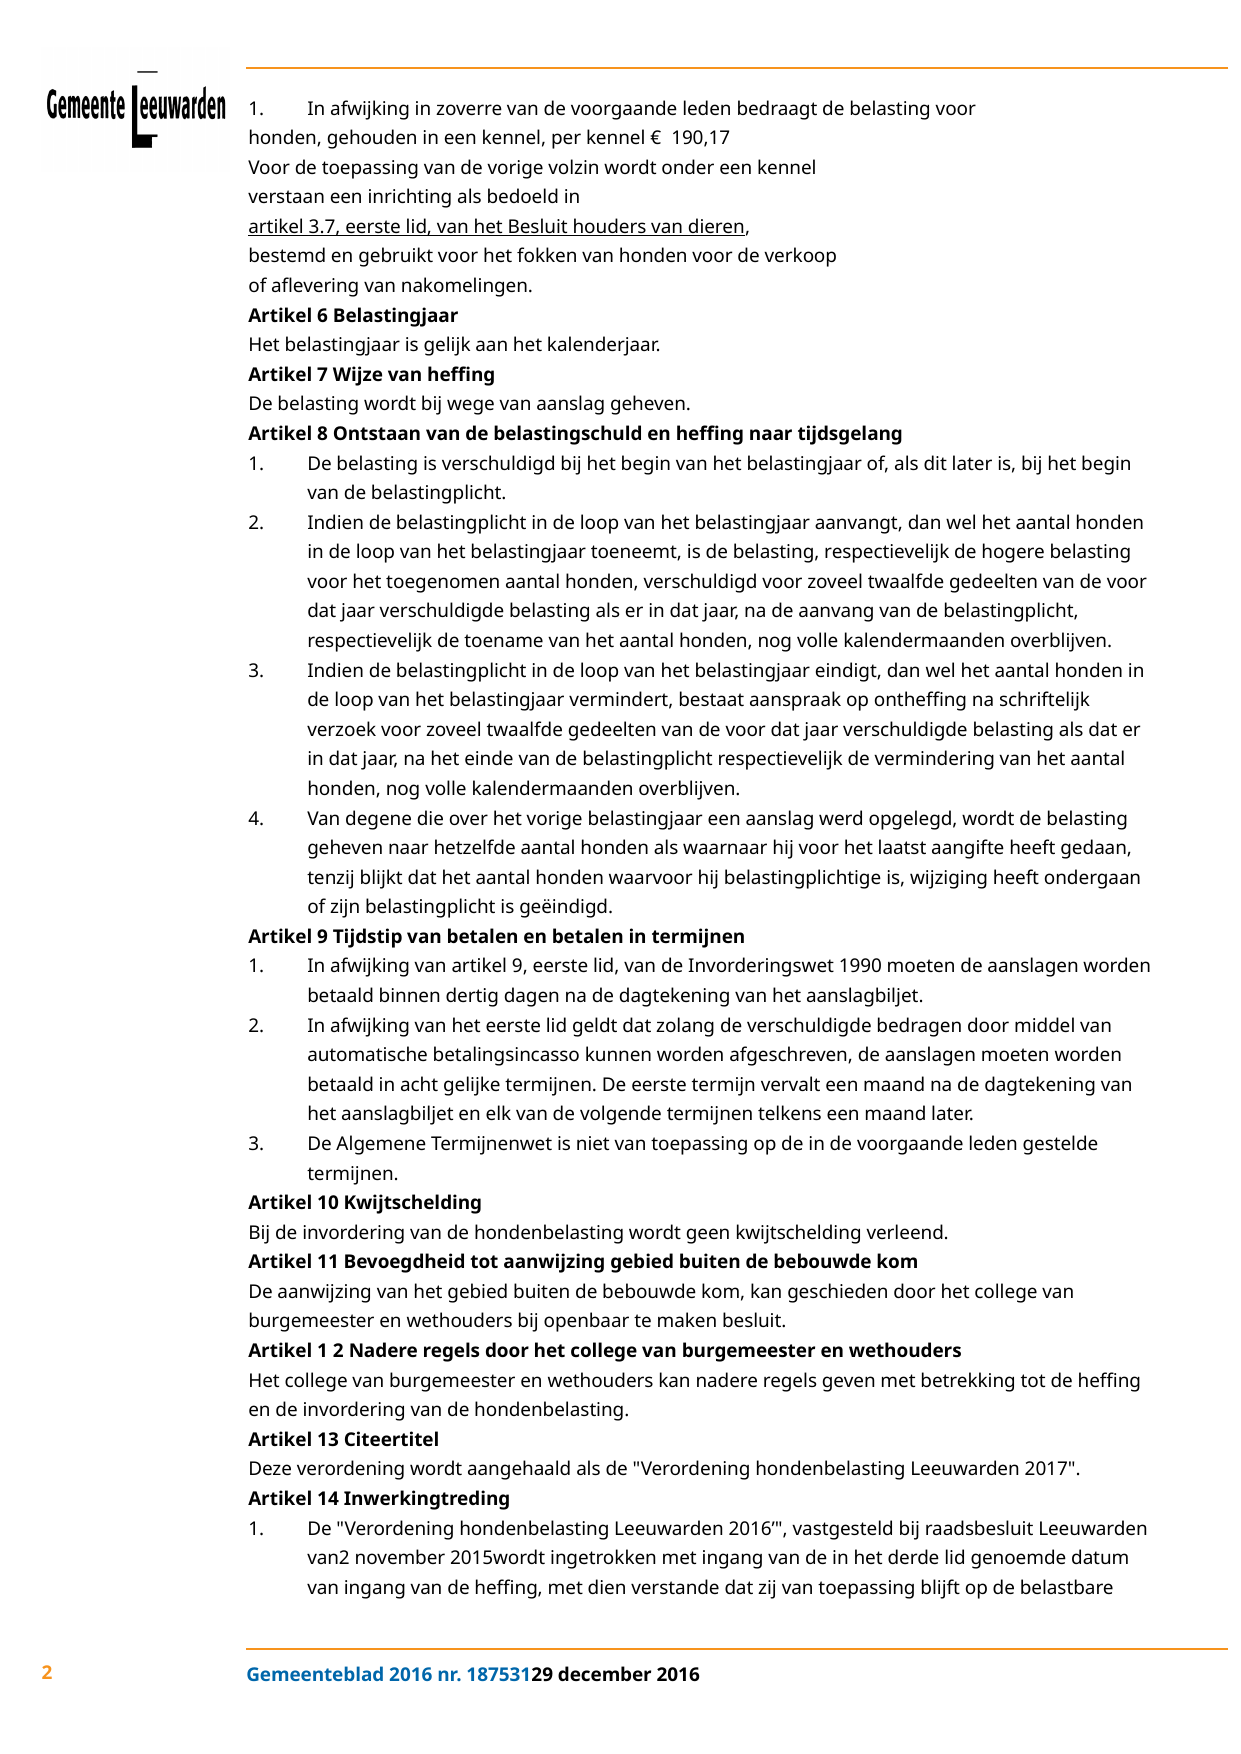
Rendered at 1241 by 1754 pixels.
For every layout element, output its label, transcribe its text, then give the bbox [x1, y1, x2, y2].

picture [41, 47, 231, 172]
text Artikel 11 Bevoegdheid tot aanwijzing gebied buiten de bebouwde kom [248, 1248, 1152, 1274]
text De belasting wordt bij wege van aanslag geheven. [248, 391, 1152, 416]
list De "Verordening hondenbelasting Leeuwarden 2016’", vastgesteld bij raadsbesluit Leeuwarden van2 november 2015wordt ingetrokken met ingang van de in het derde lid genoemde datum van ingang van de heffing, met dien verstande dat zij van toepassing blijft op de belastbare [248, 1515, 1152, 1600]
text honden, gehouden in een kennel, per kennel € 190,17 [248, 124, 1152, 150]
list In afwijking van artikel 9, eerste lid, van de Invorderingswet 1990 moeten de aanslagen worden betaald binnen dertig dagen na de dagtekening van het aanslagbiljet. [248, 953, 1152, 1008]
text Artikel 9 Tijdstip van betalen en betalen in termijnen [248, 923, 1152, 949]
text of aflevering van nakomelingen. [248, 272, 1152, 298]
list De belasting is verschuldigd bij het begin van het belastingjaar of, als dit later is, bij het begin van de belastingplicht. [248, 450, 1152, 505]
text Bij de invordering van de hondenbelasting wordt geen kwijtschelding verleend. [248, 1219, 1152, 1245]
list In afwijking in zoverre van de voorgaande leden bedraagt de belasting voor [248, 95, 1152, 121]
text Deze verordening wordt aangehaald als de "Verordening hondenbelasting Leeuwarden 2017". [248, 1456, 1152, 1481]
text Het college van burgemeester en wethouders kan nadere regels geven met betrekking tot de heffing en de invordering van de hondenbelasting. [248, 1367, 1152, 1422]
text Artikel 7 Wijze van heffing [248, 361, 1152, 387]
text Artikel 8 Ontstaan van de belastingschuld en heffing naar tijdsgelang [248, 420, 1152, 446]
text Voor de toepassing van de vorige volzin wordt onder een kennel [248, 154, 1152, 180]
list Indien de belastingplicht in de loop van het belastingjaar eindigt, dan wel het aantal honden in de loop van het belastingjaar vermindert, bestaat aanspraak op ontheffing na schriftelijk verzoek voor zoveel twaalfde gedeelten van de voor dat jaar verschuldigde belasting als dat er in dat jaar, na het einde van de belastingplicht respectievelijk de vermindering van het aantal honden, nog volle kalendermaanden overblijven. [248, 657, 1152, 801]
list In afwijking van het eerste lid geldt dat zolang de verschuldigde bedragen door middel van automatische betalingsincasso kunnen worden afgeschreven, de aanslagen moeten worden betaald in acht gelijke termijnen. De eerste termijn vervalt een maand na de dagtekening van het aanslagbiljet en elk van de volgende termijnen telkens een maand later. [248, 1012, 1152, 1126]
text De aanwijzing van het gebied buiten de bebouwde kom, kan geschieden door het college van burgemeester en wethouders bij openbaar te maken besluit. [248, 1278, 1152, 1333]
list Indien de belastingplicht in de loop van het belastingjaar aanvangt, dan wel het aantal honden in de loop van het belastingjaar toeneemt, is de belasting, respectievelijk de hogere belasting voor het toegenomen aantal honden, verschuldigd voor zoveel twaalfde gedeelten van de voor dat jaar verschuldigde belasting als er in dat jaar, na de aanvang van de belastingplicht, respectievelijk de toename van het aantal honden, nog volle kalendermaanden overblijven. [248, 509, 1152, 653]
text Artikel 10 Kwijtschelding [248, 1189, 1152, 1215]
text Artikel 1 2 Nadere regels door het college van burgemeester en wethouders [248, 1337, 1152, 1363]
text bestemd en gebruikt voor het fokken van honden voor de verkoop [248, 243, 1152, 268]
list Van degene die over het vorige belastingjaar een aanslag werd opgelegd, wordt de belasting geheven naar hetzelfde aantal honden als waarnaar hij voor het laatst aangifte heeft gedaan, tenzij blijkt dat het aantal honden waarvoor hij belastingplichtige is, wijziging heeft ondergaan of zijn belastingplicht is geëindigd. [248, 805, 1152, 919]
list De Algemene Termijnenwet is niet van toepassing op de in de voorgaande leden gestelde termijnen. [248, 1130, 1152, 1186]
text Artikel 13 Citeertitel [248, 1426, 1152, 1452]
text artikel 3.7, eerste lid, van het Besluit houders van dieren, [248, 213, 1152, 239]
text Artikel 6 Belastingjaar [248, 302, 1152, 328]
text Het belastingjaar is gelijk aan het kalenderjaar. [248, 331, 1152, 357]
text verstaan een inrichting als bedoeld in [248, 183, 1152, 209]
text Artikel 14 Inwerkingtreding [248, 1485, 1152, 1511]
